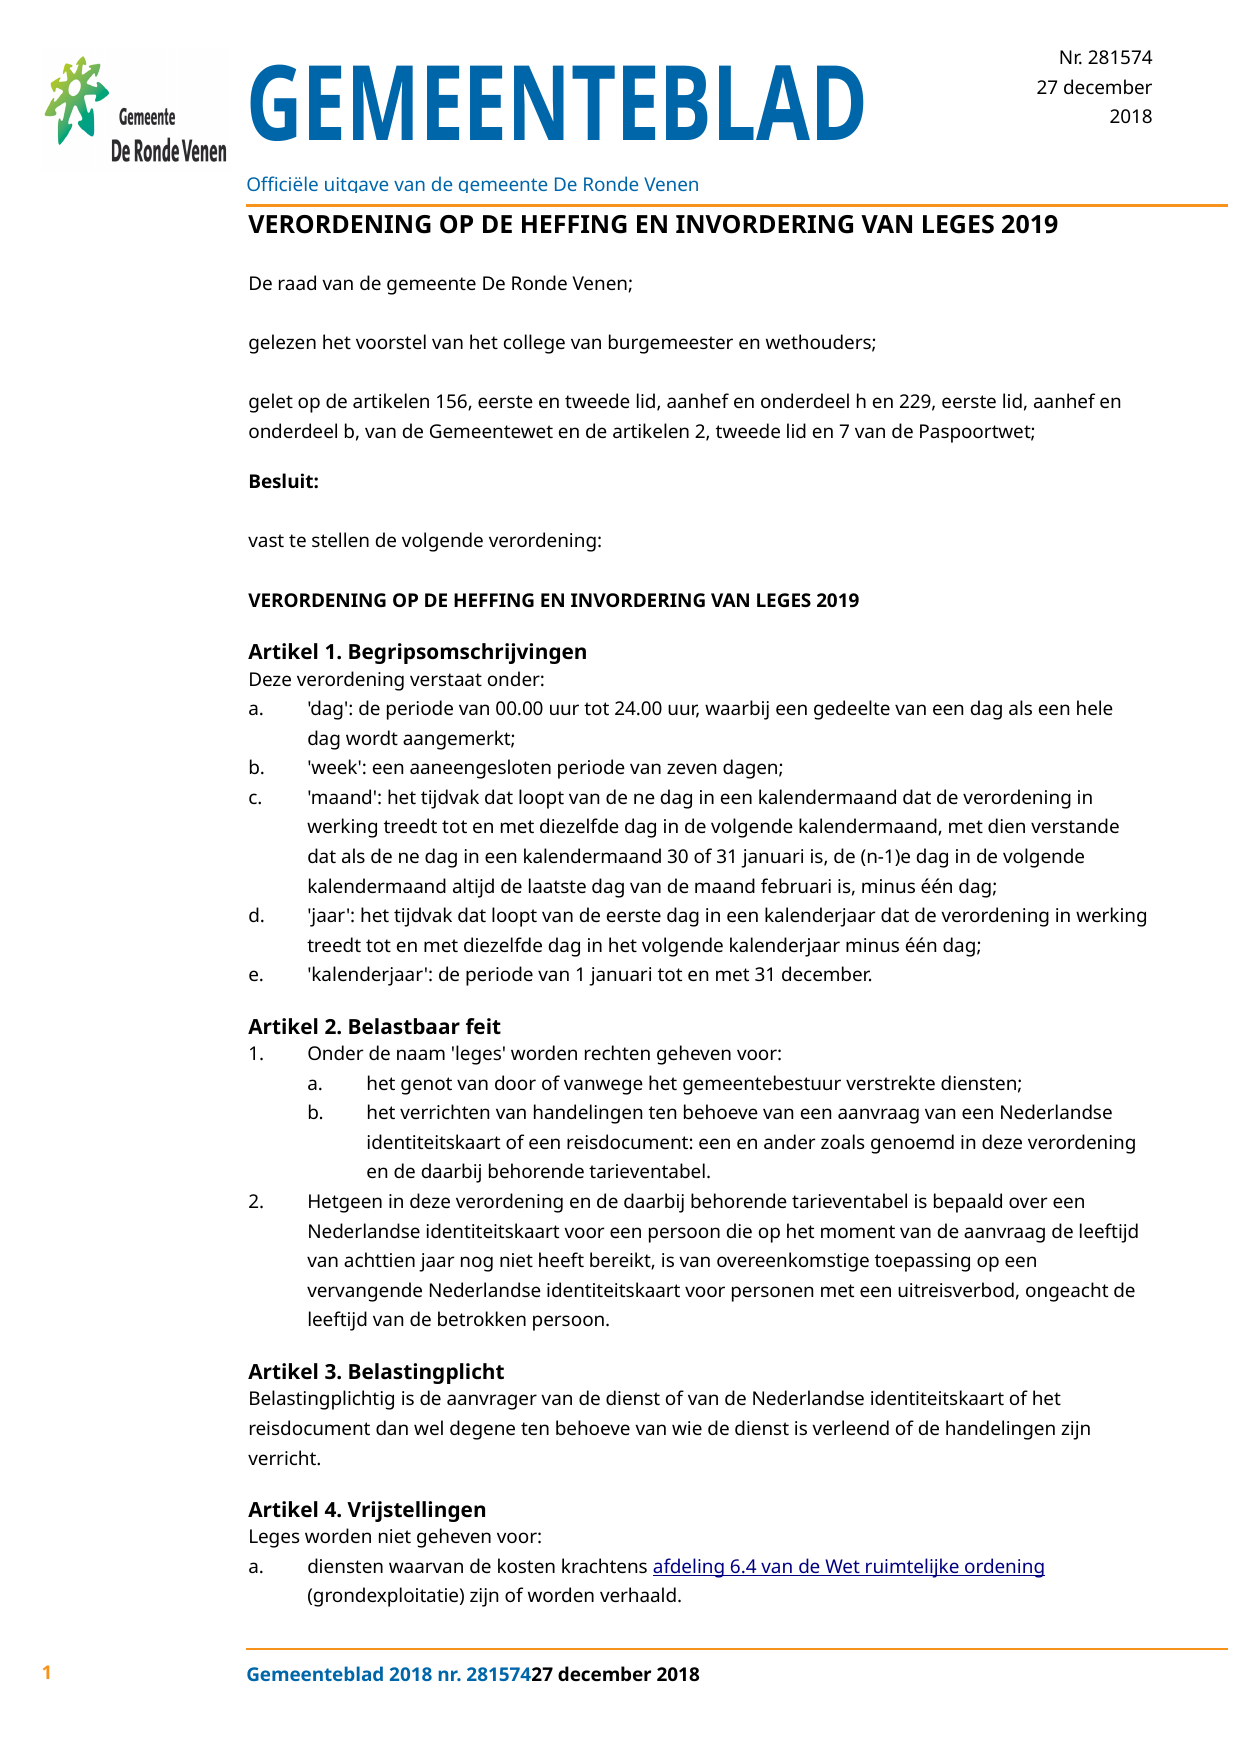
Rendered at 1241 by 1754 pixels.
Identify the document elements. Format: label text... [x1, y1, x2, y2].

text Artikel 1. Begripsomschrijvingen [248, 637, 1152, 666]
text gelezen het voorstel van het college van burgemeester en wethouders; [248, 329, 1152, 355]
list 'kalenderjaar': de periode van 1 januari tot en met 31 december. [248, 962, 1152, 987]
list Hetgeen in deze verordening en de daarbij behorende tarieventabel is bepaald over een Nederlandse identiteitskaart voor een persoon die op het moment van de aanvraag de leeftijd van achttien jaar nog niet heeft bereikt, is van overeenkomstige toepassing op een vervangende Nederlandse identiteitskaart voor personen met een uitreisverbod, ongeacht de leeftijd van de betrokken persoon. [248, 1188, 1152, 1332]
text Leges worden niet geheven voor: [248, 1523, 1152, 1549]
text gelet op de artikelen 156, eerste en tweede lid, aanhef en onderdeel h en 229, eerste lid, aanhef en onderdeel b, van de Gemeentewet en de artikelen 2, tweede lid en 7 van de Paspoortwet; [248, 389, 1152, 444]
text Artikel 2. Belastbaar feit [248, 1012, 1152, 1040]
list Onder de naam 'leges' worden rechten geheven voor: [248, 1040, 1152, 1066]
text Besluit: [248, 468, 1152, 494]
text Deze verordening verstaat onder: [248, 666, 1152, 691]
text De raad van de gemeente De Ronde Venen; [248, 270, 1152, 296]
list het verrichten van handelingen ten behoeve van een aanvraag van een Nederlandse identiteitskaart of een reisdocument: een en ander zoals genoemd in deze verordening en de daarbij behorende tarieventabel. [307, 1099, 1152, 1184]
list 'dag': de periode van 00.00 uur tot 24.00 uur, waarbij een gedeelte van een dag als een hele dag wordt aangemerkt; [248, 695, 1152, 751]
list het genot van door of vanwege het gemeentebestuur verstrekte diensten; [307, 1070, 1152, 1096]
text Belastingplichtig is de aanvrager van de dienst of van de Nederlandse identiteitskaart of het reisdocument dan wel degene ten behoeve van wie de dienst is verleend of de handelingen zijn verricht. [248, 1386, 1152, 1470]
list diensten waarvan de kosten krachtens afdeling 6.4 van de Wet ruimtelijke ordening (grondexploitatie) zijn of worden verhaald. [248, 1553, 1152, 1608]
text vast te stellen de volgende verordening: [248, 528, 1152, 553]
text Artikel 3. Belastingplicht [248, 1357, 1152, 1386]
text VERORDENING OP DE HEFFING EN INVORDERING VAN LEGES 2019 [248, 207, 1152, 241]
list 'week': een aaneengesloten periode van zeven dagen; [248, 754, 1152, 780]
text VERORDENING OP DE HEFFING EN INVORDERING VAN LEGES 2019 [248, 587, 1152, 613]
picture [41, 47, 231, 172]
list 'jaar': het tijdvak dat loopt van de eerste dag in een kalenderjaar dat de verordening in werking treedt tot en met diezelfde dag in het volgende kalenderjaar minus één dag; [248, 902, 1152, 958]
list 'maand': het tijdvak dat loopt van de ne dag in een kalendermaand dat de verordening in werking treedt tot en met diezelfde dag in de volgende kalendermaand, met dien verstande dat als de ne dag in een kalendermaand 30 of 31 januari is, de (n-1)e dag in de volgende kalendermaand altijd de laatste dag van de maand februari is, minus één dag; [248, 784, 1152, 898]
text Artikel 4. Vrijstellingen [248, 1495, 1152, 1523]
